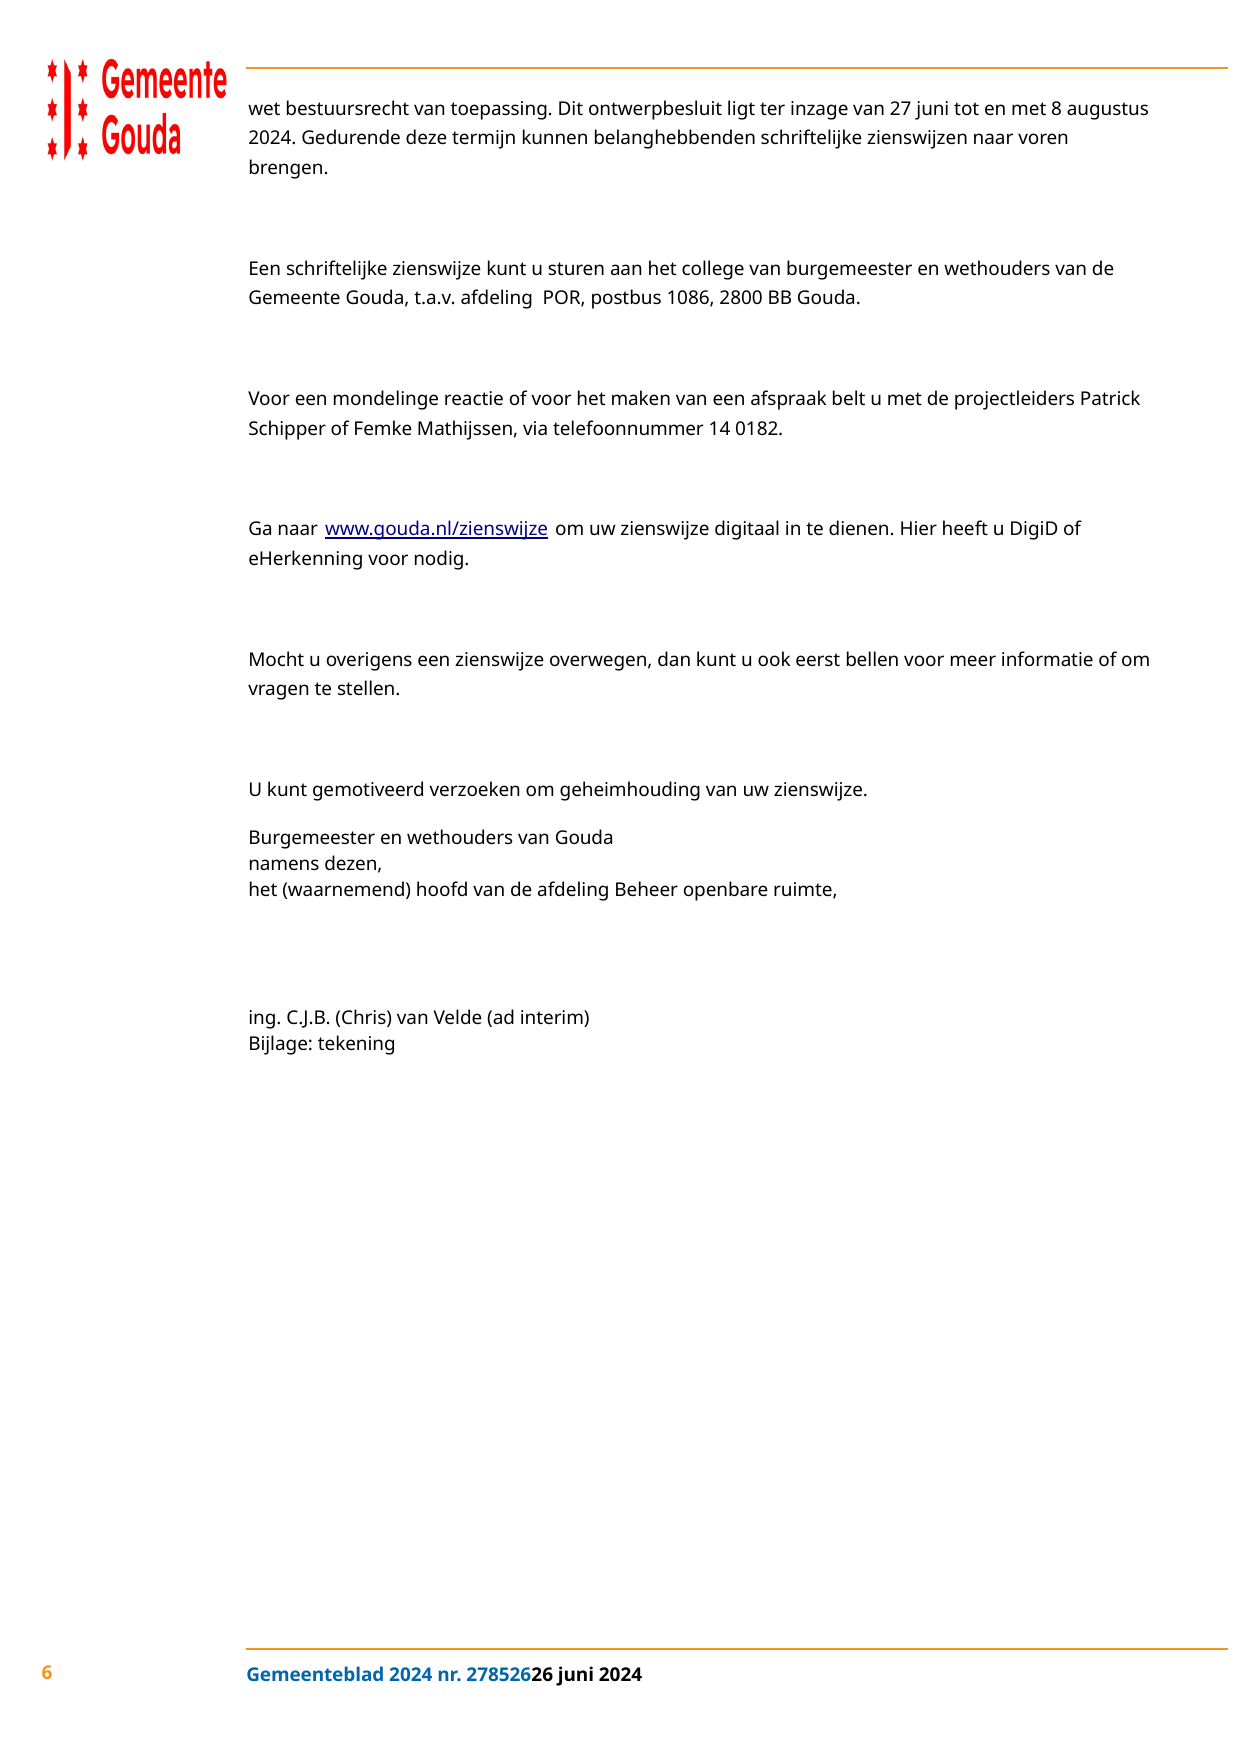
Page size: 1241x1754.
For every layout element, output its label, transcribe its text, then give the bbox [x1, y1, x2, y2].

text Een schriftelijke zienswijze kunt u sturen aan het college van burgemeester en wethouders van de Gemeente Gouda, t.a.v. afdeling POR, postbus 1086, 2800 BB Gouda. [248, 255, 1152, 310]
picture [41, 47, 231, 172]
text het (waarnemend) hoofd van de afdeling Beheer openbare ruimte, [248, 876, 1152, 901]
text wet bestuursrecht van toepassing. Dit ontwerpbesluit ligt ter inzage van 27 juni tot en met 8 augustus 2024. Gedurende deze termijn kunnen belanghebbenden schriftelijke zienswijzen naar voren brengen. [248, 95, 1152, 180]
text namens dezen, [248, 850, 1152, 876]
text ing. C.J.B. (Chris) van Velde (ad interim) [248, 1004, 1152, 1030]
text Burgemeester en wethouders van Gouda [248, 824, 1152, 850]
text Bijlage: tekening [248, 1030, 1152, 1056]
text Voor een mondelinge reactie of voor het maken van een afspraak belt u met de projectleiders Patrick Schipper of Femke Mathijssen, via telefoonnummer 14 0182. [248, 385, 1152, 441]
text Mocht u overigens een zienswijze overwegen, dan kunt u ook eerst bellen voor meer informatie of om vragen te stellen. [248, 646, 1152, 701]
text Ga naar www.gouda.nl/zienswijze om uw zienswijze digitaal in te dienen. Hier heeft u DigiD of eHerkenning voor nodig. [248, 516, 1152, 571]
text U kunt gemotiveerd verzoeken om geheimhouding van uw zienswijze. [248, 776, 1152, 802]
